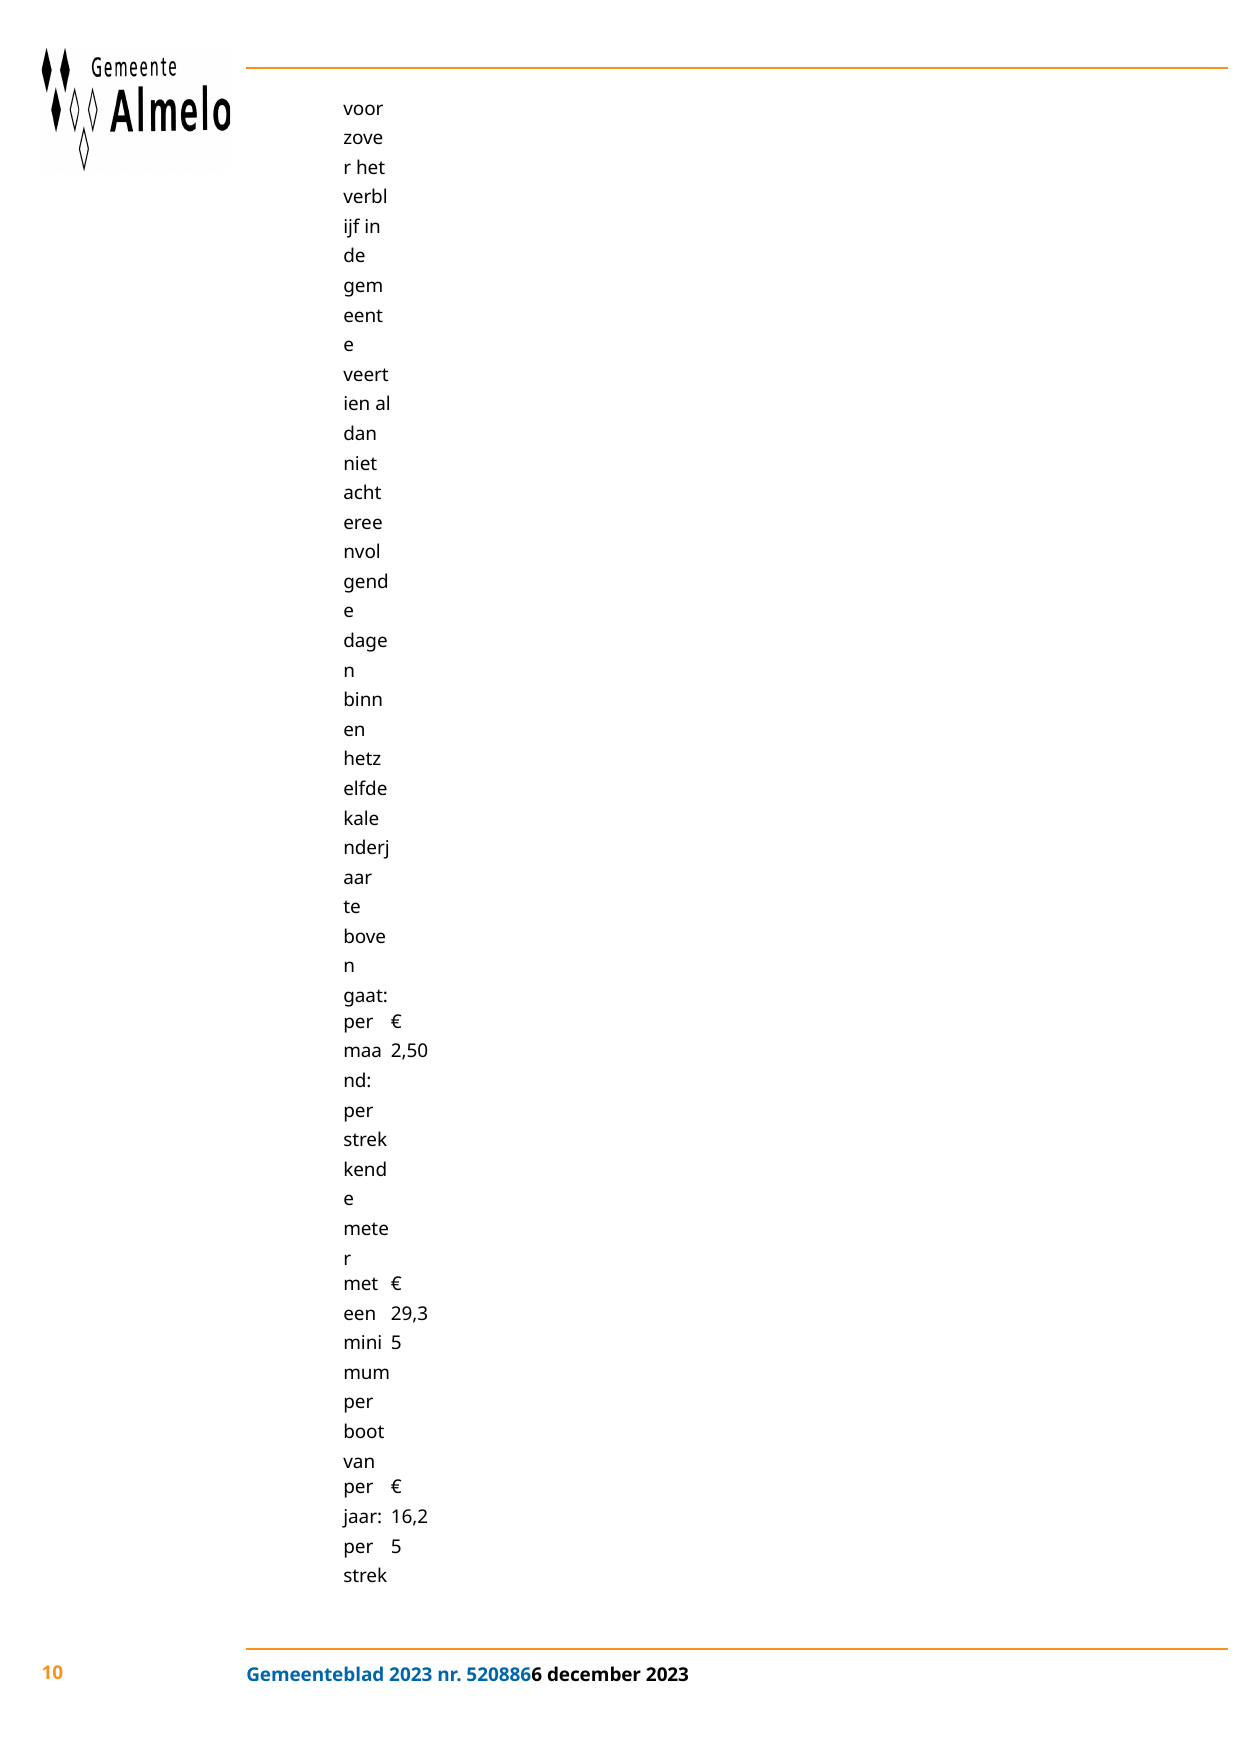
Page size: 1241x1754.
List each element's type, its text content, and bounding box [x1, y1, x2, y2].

table_cell [724, 1008, 771, 1270]
table_cell [724, 1270, 771, 1474]
table_cell [961, 1474, 1009, 1588]
table_cell [581, 95, 628, 1008]
table_cell [296, 95, 343, 1008]
table_cell [676, 1008, 723, 1270]
table_cell [866, 1474, 914, 1588]
table_cell € 16,25 [391, 1474, 438, 1588]
table_cell [629, 1474, 676, 1588]
table_cell [771, 1270, 819, 1474]
table_cell [1056, 1474, 1152, 1588]
table_cell [866, 1008, 914, 1270]
table_cell [724, 95, 771, 1008]
table_cell [771, 1008, 819, 1270]
table_cell [533, 1474, 581, 1588]
table_cell [629, 1270, 676, 1474]
table_cell [438, 1008, 486, 1270]
table_cell [486, 1008, 533, 1270]
table_cell [961, 1008, 1009, 1270]
table_cell [914, 1474, 961, 1588]
table_cell [914, 1008, 961, 1270]
table_cell [961, 1270, 1009, 1474]
table_cell [248, 1474, 296, 1588]
table_cell [819, 1474, 866, 1588]
table_cell [248, 95, 296, 1008]
table_cell [1009, 95, 1056, 1008]
table_cell [1056, 1270, 1152, 1474]
table_cell [914, 1270, 961, 1474]
table_cell [581, 1008, 628, 1270]
table_cell [533, 1008, 581, 1270]
table_cell [486, 1474, 533, 1588]
table_cell € 29,35 [391, 1270, 438, 1474]
table_cell [866, 95, 914, 1008]
table_cell [771, 95, 819, 1008]
table_cell [438, 95, 486, 1008]
table_cell [961, 95, 1009, 1008]
table_cell [533, 95, 581, 1008]
table_cell [771, 1474, 819, 1588]
table_cell [581, 1474, 628, 1588]
table_cell [676, 95, 723, 1008]
table_cell [676, 1474, 723, 1588]
table_cell [819, 95, 866, 1008]
table_cell [248, 1008, 296, 1270]
table_cell [629, 95, 676, 1008]
table_cell [629, 1008, 676, 1270]
table_cell met een minimum per boot van [343, 1270, 391, 1474]
table_cell [296, 1474, 343, 1588]
table_cell [1056, 1008, 1152, 1270]
table_cell [296, 1270, 343, 1474]
table_cell per maand: per strekkende meter [343, 1008, 391, 1270]
table_cell [391, 95, 438, 1008]
table_cell [914, 95, 961, 1008]
table_cell [866, 1270, 914, 1474]
table_cell [1009, 1474, 1056, 1588]
table_cell [486, 95, 533, 1008]
table_cell per jaar: per strek [343, 1474, 391, 1588]
table_cell voor zover het verblijf in de gemeente veertien al dan niet achtereenvolgende dagen binnen hetzelfde kalenderjaar te boven gaat: [343, 95, 391, 1008]
table_cell [819, 1008, 866, 1270]
table_cell [533, 1270, 581, 1474]
table_cell [724, 1474, 771, 1588]
table_cell [248, 1270, 296, 1474]
table_cell [486, 1270, 533, 1474]
table_cell [296, 1008, 343, 1270]
table_cell € 2,50 [391, 1008, 438, 1270]
picture [41, 47, 231, 172]
table_cell [581, 1270, 628, 1474]
table_cell [438, 1270, 486, 1474]
table_cell [438, 1474, 486, 1588]
table_cell [819, 1270, 866, 1474]
table_cell [1056, 95, 1152, 1008]
table_cell [676, 1270, 723, 1474]
table_cell [1009, 1008, 1056, 1270]
table_cell [1009, 1270, 1056, 1474]
